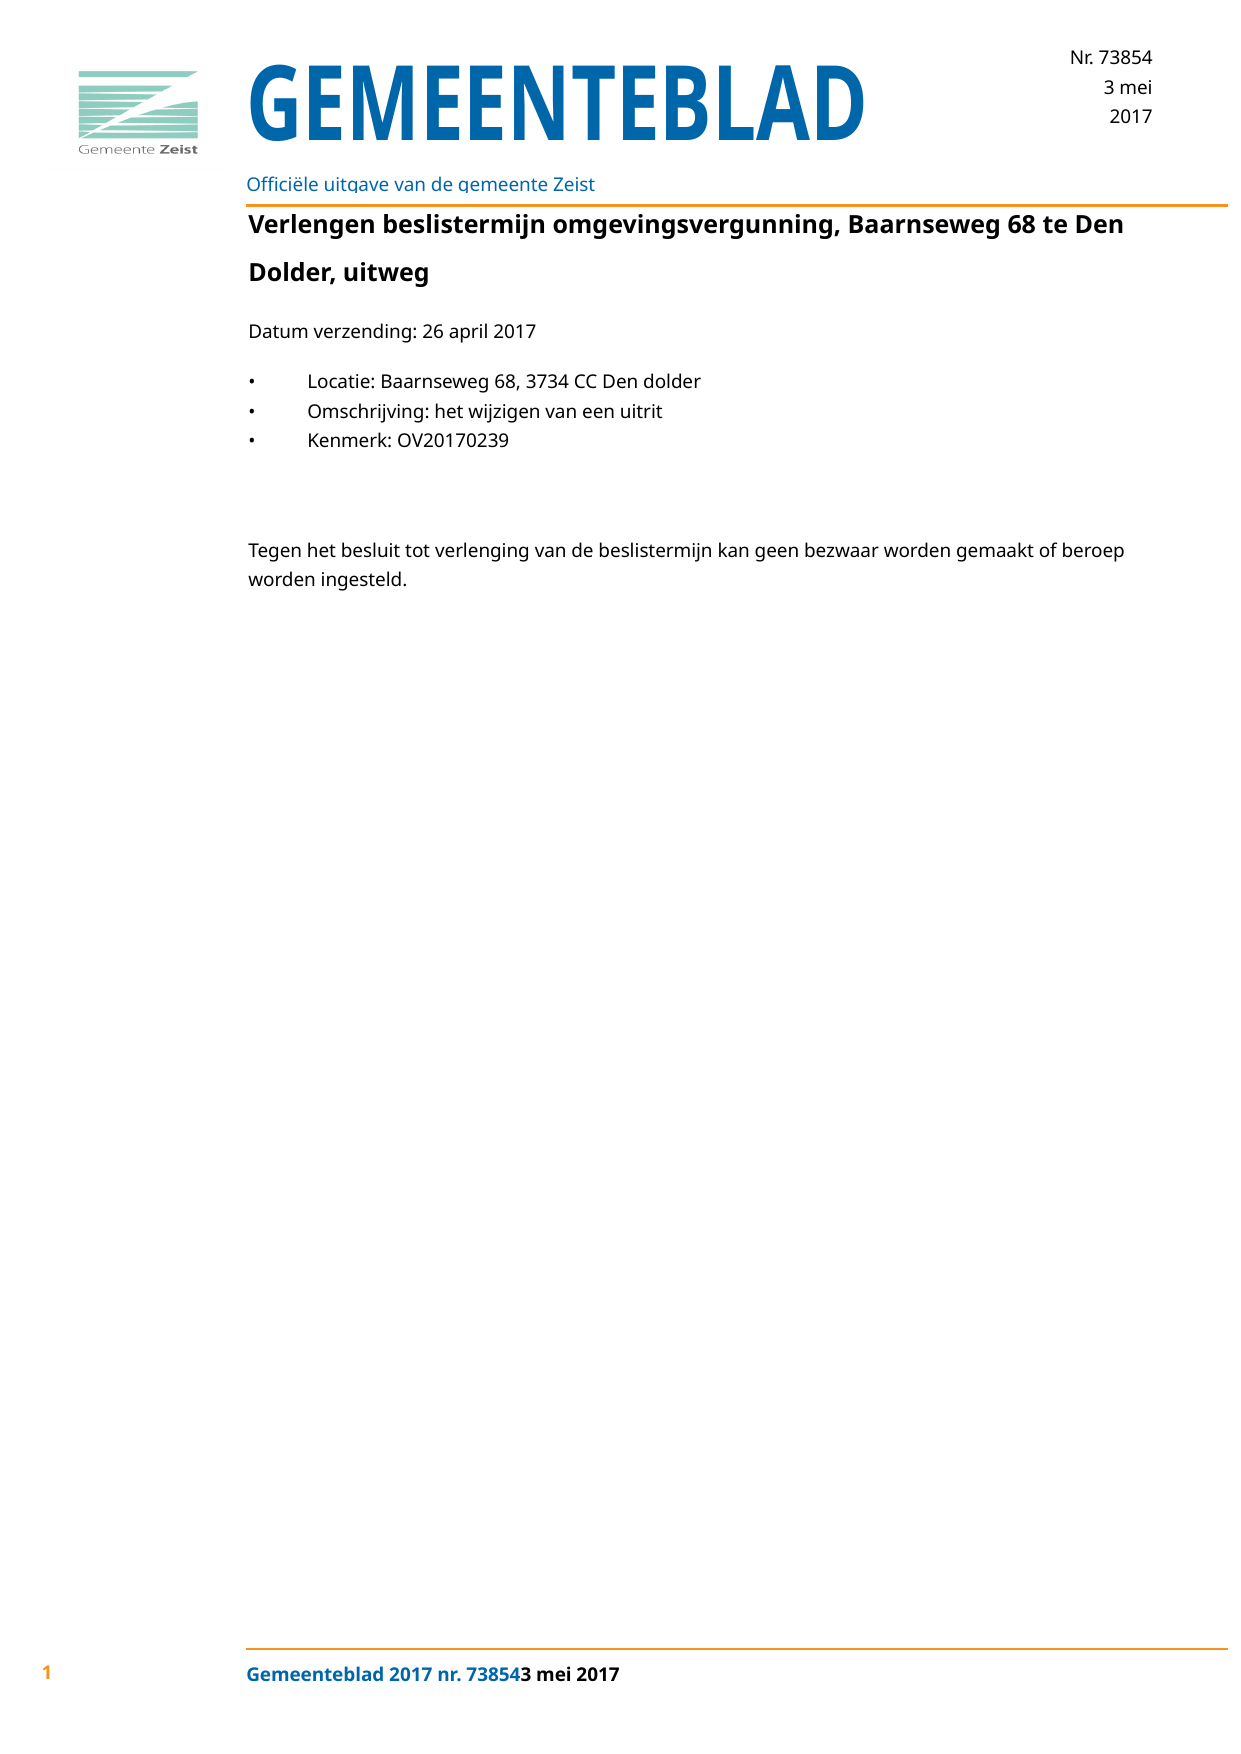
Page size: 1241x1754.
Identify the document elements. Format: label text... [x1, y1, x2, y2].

text Tegen het besluit tot verlenging van de beslistermijn kan geen bezwaar worden gemaakt of beroep worden ingesteld. [248, 537, 1152, 592]
picture [41, 47, 231, 172]
list Locatie: Baarnseweg 68, 3734 CC Den dolder [248, 368, 1152, 394]
list Omschrijving: het wijzigen van een uitrit [248, 398, 1152, 424]
text Verlengen beslistermijn omgevingsvergunning, Baarnseweg 68 te Den Dolder, uitweg [248, 207, 1152, 288]
text Datum verzending: 26 april 2017 [248, 318, 1152, 344]
list Kenmerk: OV20170239 [248, 427, 1152, 453]
